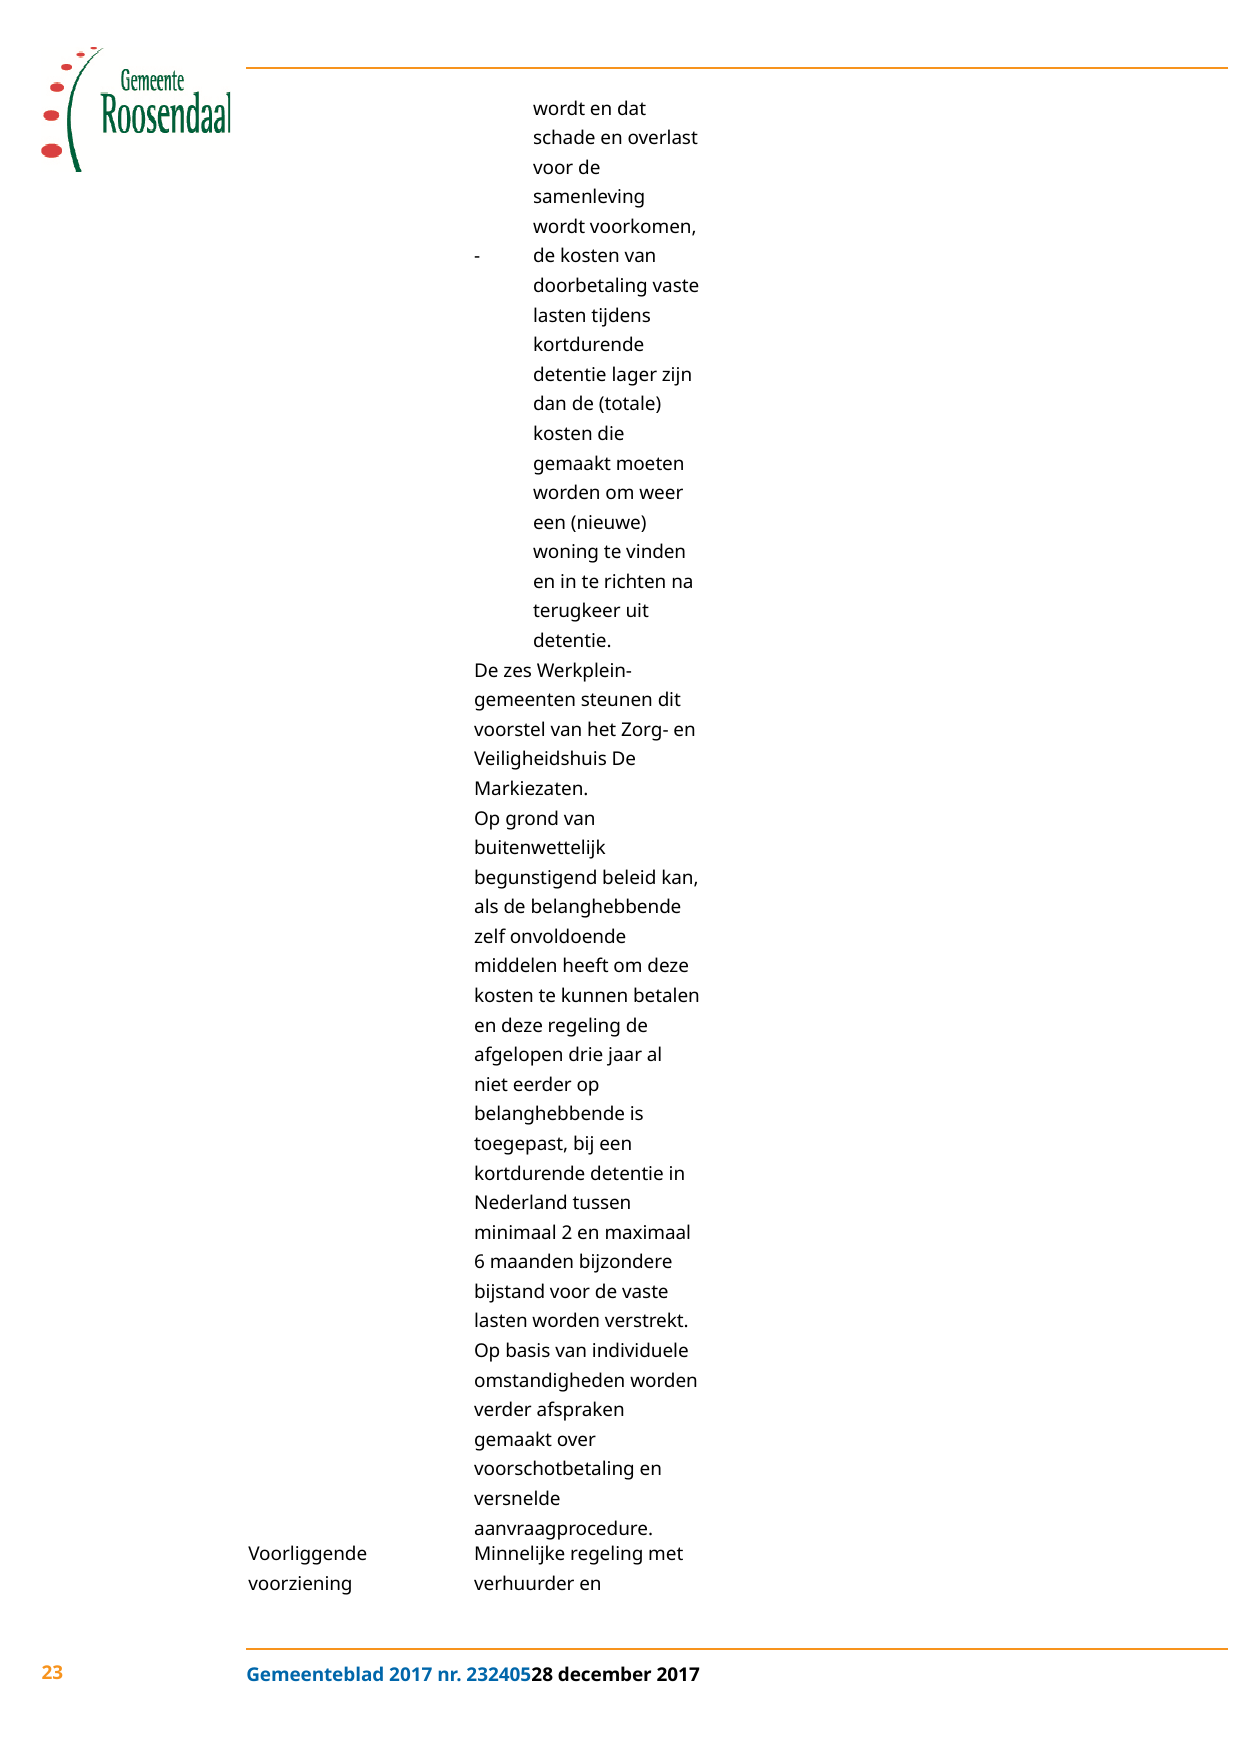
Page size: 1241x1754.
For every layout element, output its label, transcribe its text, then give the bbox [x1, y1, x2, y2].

table_cell [248, 95, 474, 1541]
table_cell Voorliggende voorziening [248, 1541, 474, 1596]
table_cell Minnelijke regeling met verhuurder en [474, 1541, 700, 1596]
picture [41, 47, 231, 172]
table_cell wordt en dat schade en overlast voor de samenleving wordt voorkomen, de kosten van doorbetaling vaste lasten tijdens kortdurende detentie lager zijn dan de (totale) kosten die gemaakt moeten worden om weer een (nieuwe) woning te vinden en in te richten na terugkeer uit detentie. De zes Werkplein-gemeenten steunen dit voorstel van het Zorg- en Veiligheidshuis De Markiezaten. Op grond van buitenwettelijk begunstigend beleid kan, als de belanghebbende zelf onvoldoende middelen heeft om deze kosten te kunnen betalen en deze regeling de afgelopen drie jaar al niet eerder op belanghebbende is toegepast, bij een kortdurende detentie in Nederland tussen minimaal 2 en maximaal 6 maanden bijzondere bijstand voor de vaste lasten worden verstrekt. Op basis van individuele omstandigheden worden verder afspraken gemaakt over voorschotbetaling en versnelde aanvraagprocedure. [474, 95, 700, 1541]
